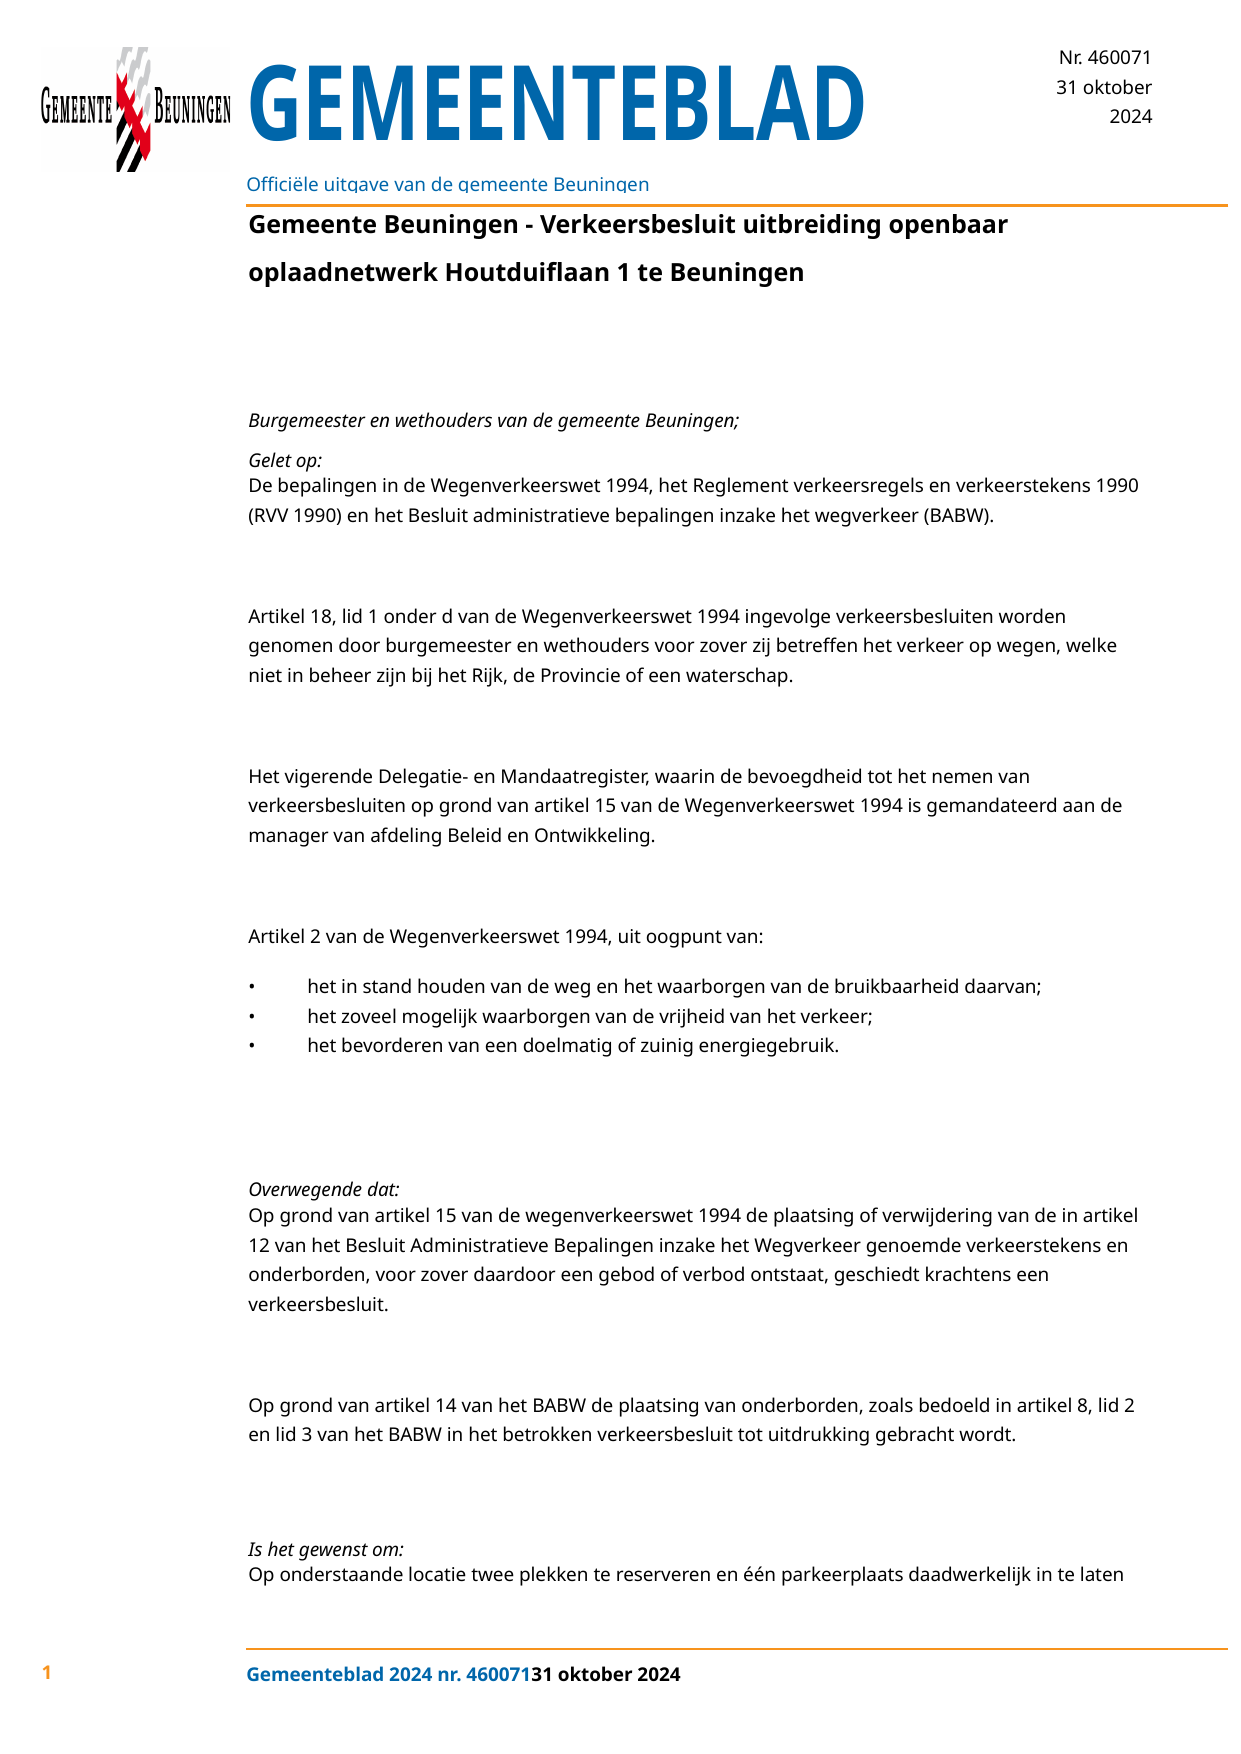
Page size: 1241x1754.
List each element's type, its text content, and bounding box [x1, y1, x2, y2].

text Burgemeester en wethouders van de gemeente Beuningen; [248, 408, 1152, 433]
text De bepalingen in de Wegenverkeerswet 1994, het Reglement verkeersregels en verkeerstekens 1990 (RVV 1990) en het Besluit administratieve bepalingen inzake het wegverkeer (BABW). [248, 473, 1152, 528]
text Artikel 2 van de Wegenverkeerswet 1994, uit oogpunt van: [248, 923, 1152, 949]
text Op onderstaande locatie twee plekken te reserveren en één parkeerplaats daadwerkelijk in te laten [248, 1562, 1152, 1587]
text Op grond van artikel 14 van het BABW de plaatsing van onderborden, zoals bedoeld in artikel 8, lid 2 en lid 3 van het BABW in het betrokken verkeersbesluit tot uitdrukking gebracht wordt. [248, 1392, 1152, 1447]
list het bevorderen van een doelmatig of zuinig energiegebruik. [248, 1033, 1152, 1058]
text Gelet op: [248, 447, 1152, 473]
text Op grond van artikel 15 van de wegenverkeerswet 1994 de plaatsing of verwijdering van de in artikel 12 van het Besluit Administratieve Bepalingen inzake het Wegverkeer genoemde verkeerstekens en onderborden, voor zover daardoor een gebod of verbod ontstaat, geschiedt krachtens een verkeersbesluit. [248, 1202, 1152, 1317]
text Is het gewenst om: [248, 1536, 1152, 1562]
text Overwegende dat: [248, 1177, 1152, 1202]
text Gemeente Beuningen - Verkeersbesluit uitbreiding openbaar oplaadnetwerk Houtduiflaan 1 te Beuningen [248, 207, 1152, 288]
list het in stand houden van de weg en het waarborgen van de bruikbaarheid daarvan; [248, 973, 1152, 999]
picture [41, 47, 231, 172]
text Artikel 18, lid 1 onder d van de Wegenverkeerswet 1994 ingevolge verkeersbesluiten worden genomen door burgemeester en wethouders voor zover zij betreffen het verkeer op wegen, welke niet in beheer zijn bij het Rijk, de Provincie of een waterschap. [248, 603, 1152, 688]
text Het vigerende Delegatie- en Mandaatregister, waarin de bevoegdheid tot het nemen van verkeersbesluiten op grond van artikel 15 van de Wegenverkeerswet 1994 is gemandateerd aan de manager van afdeling Beleid en Ontwikkeling. [248, 763, 1152, 848]
list het zoveel mogelijk waarborgen van de vrijheid van het verkeer; [248, 1003, 1152, 1029]
